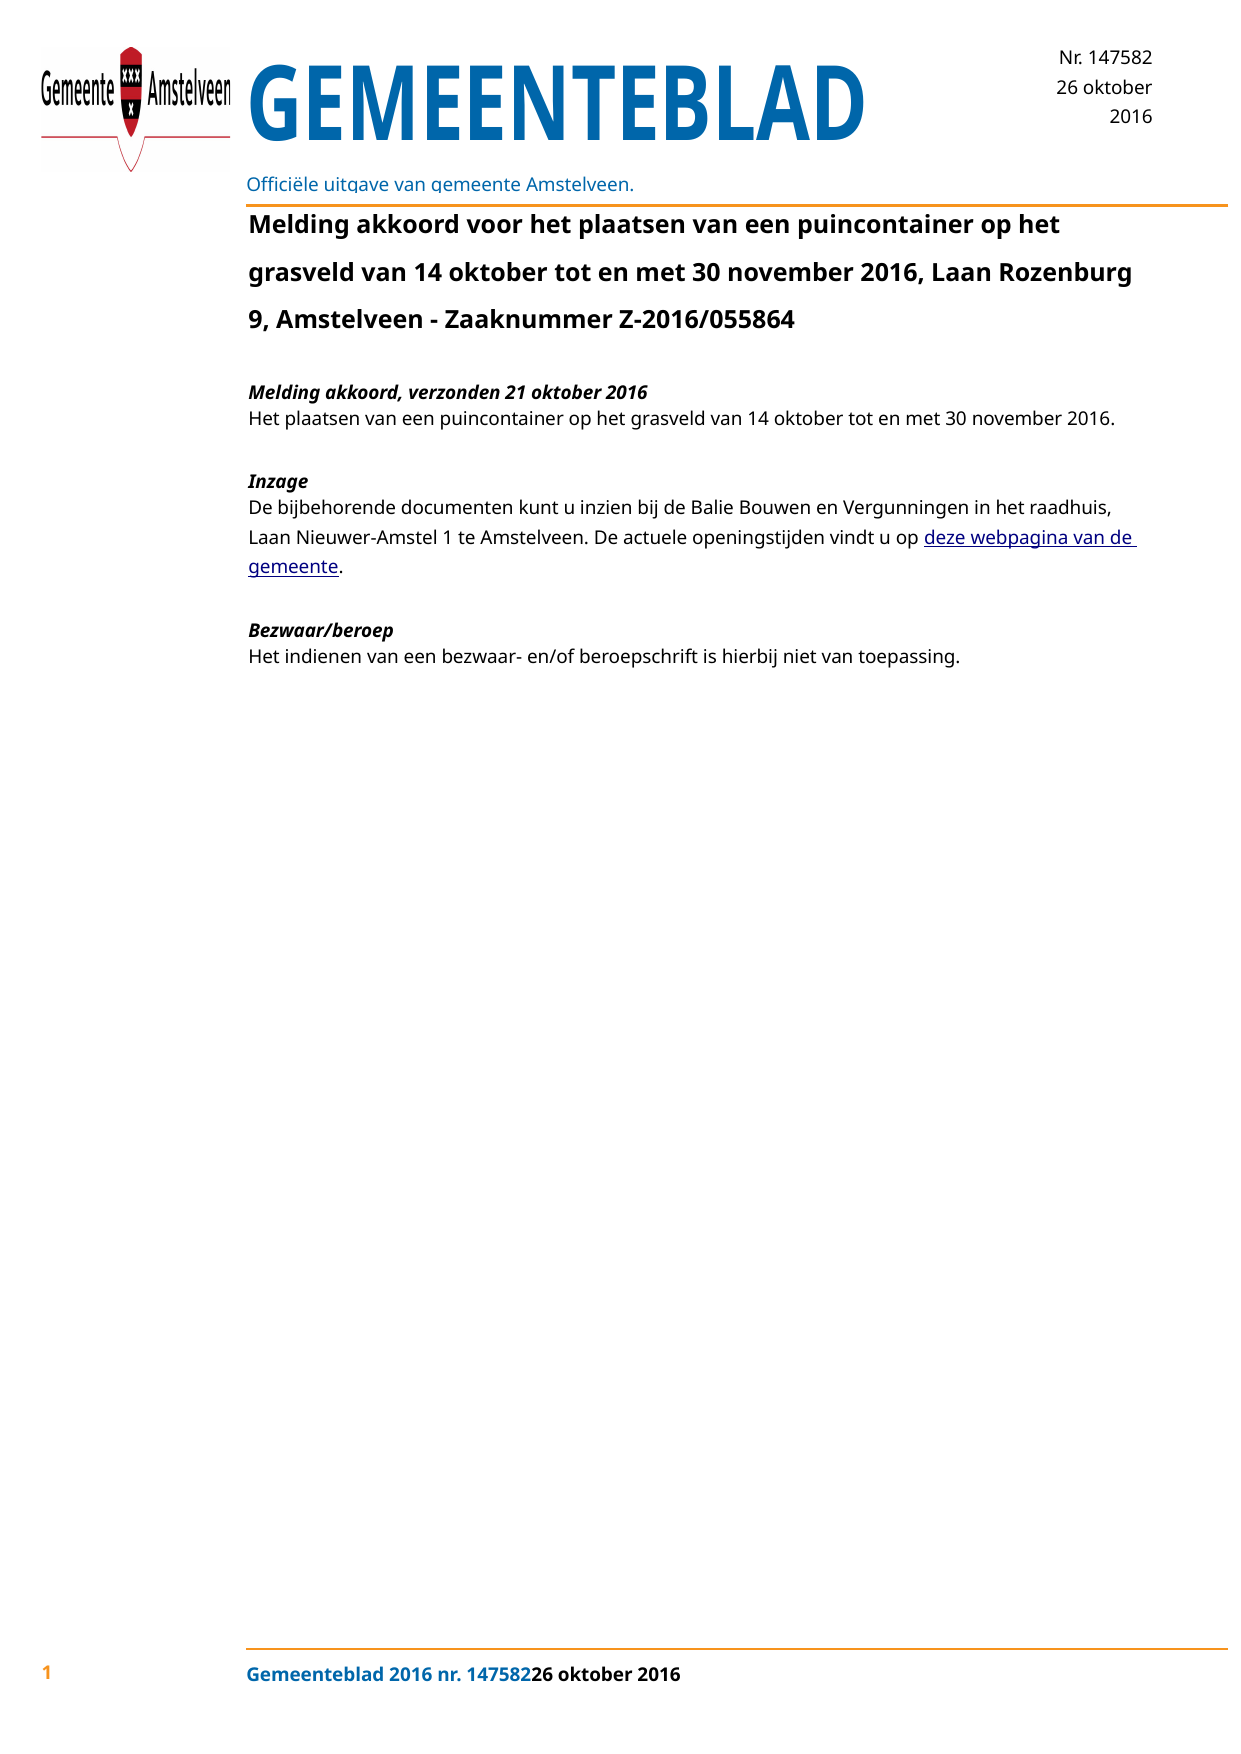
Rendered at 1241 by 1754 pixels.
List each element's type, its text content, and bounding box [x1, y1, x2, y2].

text Het plaatsen van een puincontainer op het grasveld van 14 oktober tot en met 30 november 2016. [248, 405, 1152, 431]
text Inzage [248, 469, 1152, 494]
picture [41, 47, 231, 172]
text Het indienen van een bezwaar- en/of beroepschrift is hierbij niet van toepassing. [248, 643, 1152, 669]
text Bezwaar/beroep [248, 618, 1152, 643]
text De bijbehorende documenten kunt u inzien bij de Balie Bouwen en Vergunningen in het raadhuis, Laan Nieuwer-Amstel 1 te Amstelveen. De actuele openingstijden vindt u op deze webpagina van de gemeente. [248, 494, 1152, 579]
text Melding akkoord, verzonden 21 oktober 2016 [248, 379, 1152, 405]
text Melding akkoord voor het plaatsen van een puincontainer op het grasveld van 14 oktober tot en met 30 november 2016, Laan Rozenburg 9, Amstelveen - Zaaknummer Z-2016/055864 [248, 207, 1152, 336]
